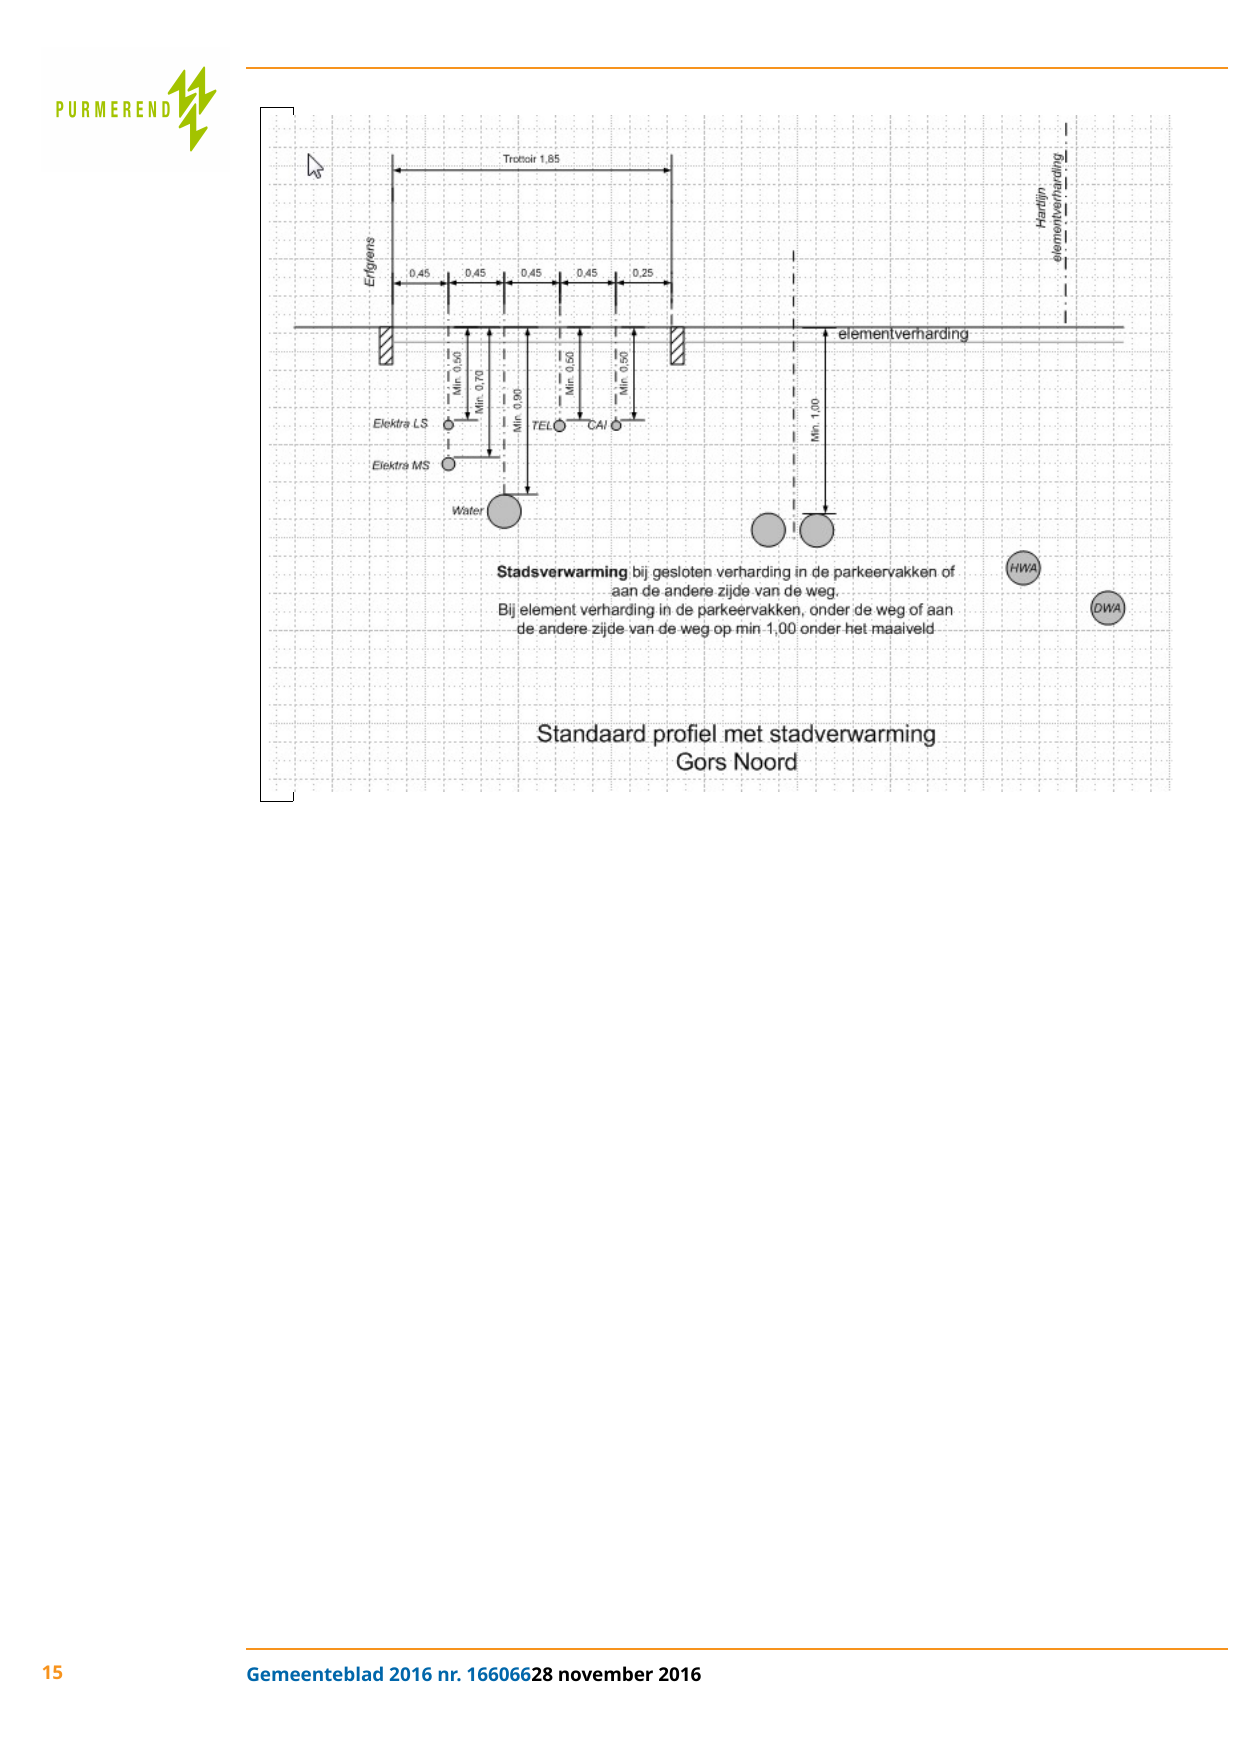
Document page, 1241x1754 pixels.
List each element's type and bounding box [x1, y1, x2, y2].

picture [268, 115, 1173, 792]
picture [41, 47, 231, 172]
